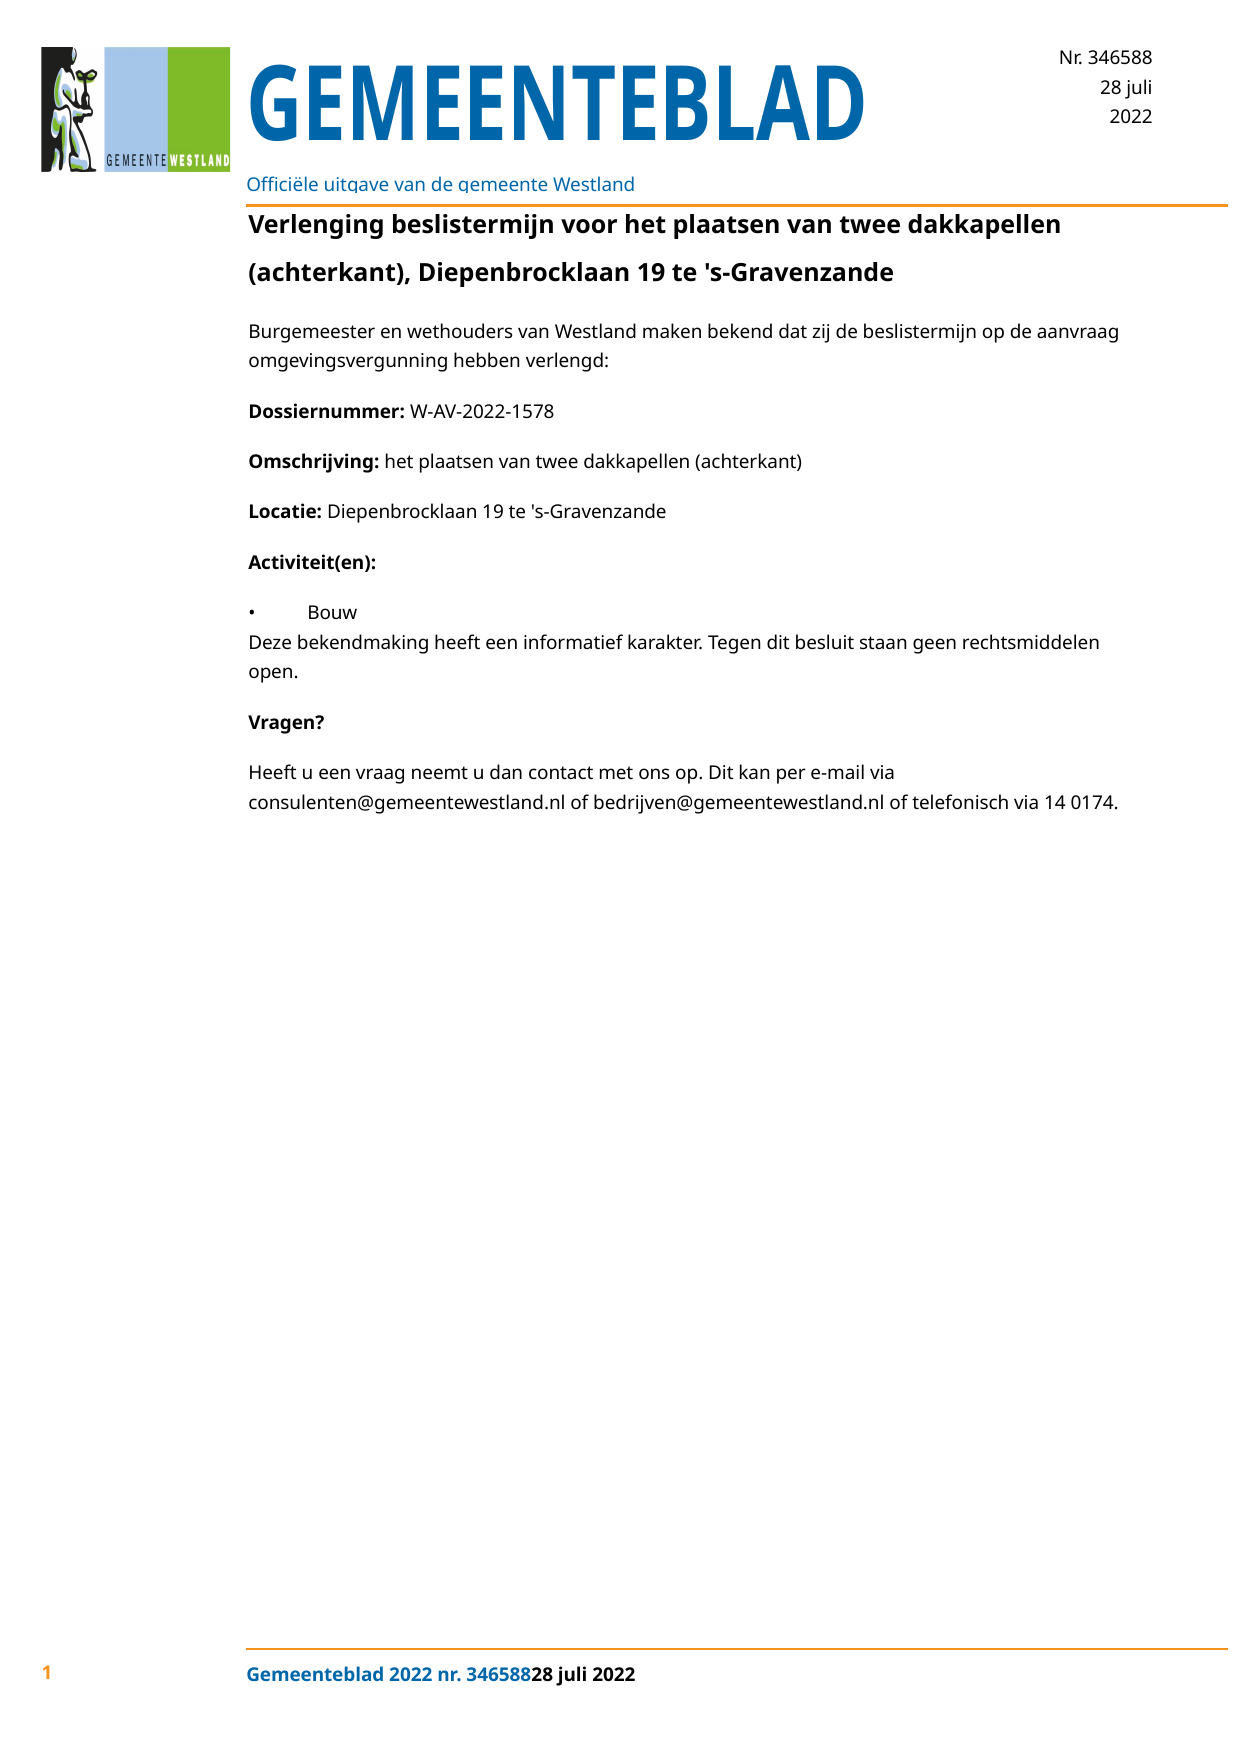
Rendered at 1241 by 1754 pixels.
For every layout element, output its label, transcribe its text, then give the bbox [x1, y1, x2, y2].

text Burgemeester en wethouders van Westland maken bekend dat zij de beslistermijn op de aanvraag omgevingsvergunning hebben verlengd: [248, 318, 1152, 373]
text Omschrijving: het plaatsen van twee dakkapellen (achterkant) [248, 448, 1152, 474]
text Locatie: Diepenbrocklaan 19 te 's-Gravenzande [248, 499, 1152, 524]
list Bouw [248, 599, 1152, 625]
picture [41, 47, 231, 172]
text Activiteit(en): [248, 549, 1152, 575]
text Deze bekendmaking heeft een informatief karakter. Tegen dit besluit staan geen rechtsmiddelen open. [248, 629, 1152, 684]
text Dossiernummer: W-AV-2022-1578 [248, 398, 1152, 424]
text Verlenging beslistermijn voor het plaatsen van twee dakkapellen (achterkant), Diepenbrocklaan 19 te 's-Gravenzande [248, 207, 1152, 288]
text Vragen? [248, 709, 1152, 735]
text Heeft u een vraag neemt u dan contact met ons op. Dit kan per e-mail via consulenten@gemeentewestland.nl of bedrijven@gemeentewestland.nl of telefonisch via 14 0174. [248, 759, 1152, 815]
